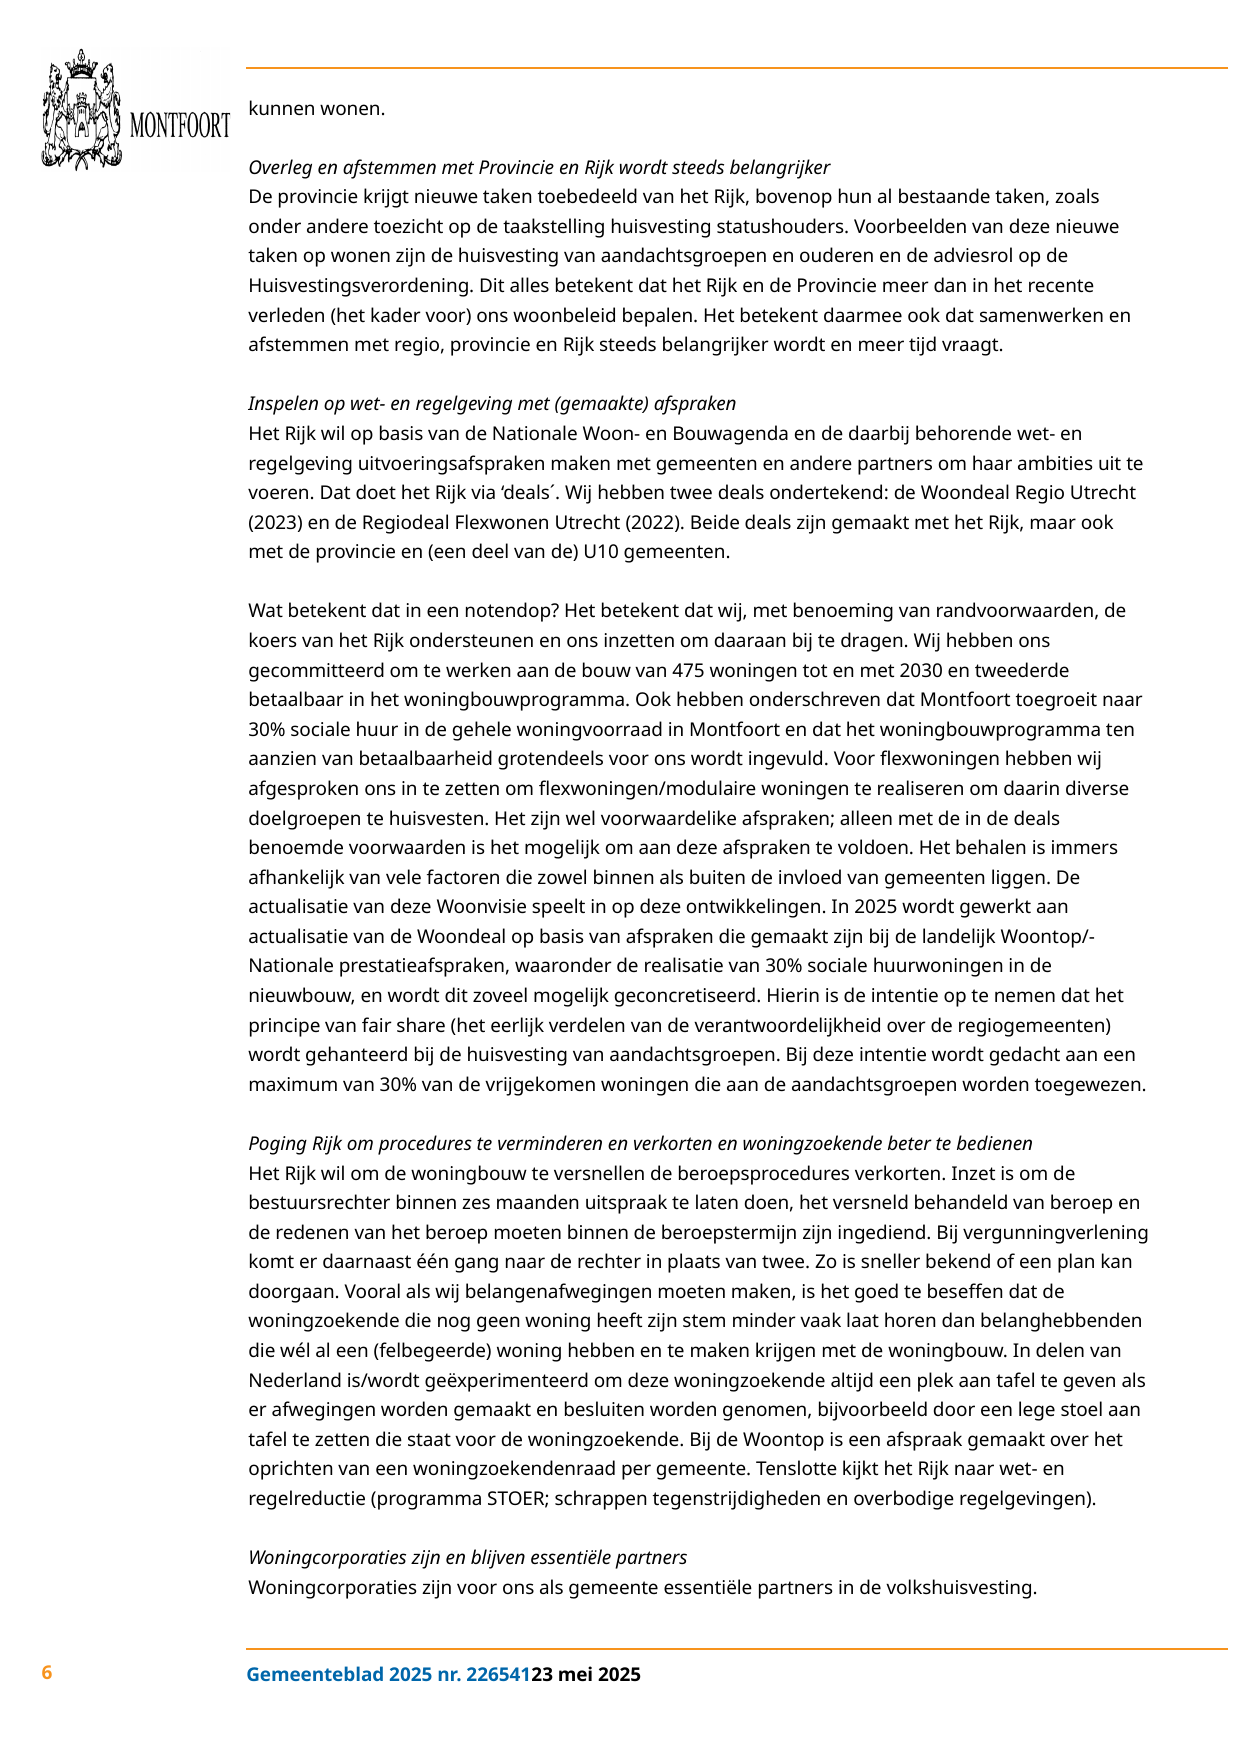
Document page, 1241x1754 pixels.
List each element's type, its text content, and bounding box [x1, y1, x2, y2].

text Overleg en afstemmen met Provincie en Rijk wordt steeds belangrijker [248, 154, 1152, 180]
text De provincie krijgt nieuwe taken toebedeeld van het Rijk, bovenop hun al bestaande taken, zoals onder andere toezicht op de taakstelling huisvesting statushouders. Voorbeelden van deze nieuwe taken op wonen zijn de huisvesting van aandachtsgroepen en ouderen en de adviesrol op de Huisvestingsverordening. Dit alles betekent dat het Rijk en de Provincie meer dan in het recente verleden (het kader voor) ons woonbeleid bepalen. Het betekent daarmee ook dat samenwerken en afstemmen met regio, provincie en Rijk steeds belangrijker wordt en meer tijd vraagt. [248, 183, 1152, 357]
text Poging Rijk om procedures te verminderen en verkorten en woningzoekende beter te bedienen [248, 1130, 1152, 1156]
text Wat betekent dat in een notendop? Het betekent dat wij, met benoeming van randvoorwaarden, de koers van het Rijk ondersteunen en ons inzetten om daaraan bij te dragen. Wij hebben ons gecommitteerd om te werken aan de bouw van 475 woningen tot en met 2030 en tweederde betaalbaar in het woningbouwprogramma. Ook hebben onderschreven dat Montfoort toegroeit naar 30% sociale huur in de gehele woningvoorraad in Montfoort en dat het woningbouwprogramma ten aanzien van betaalbaarheid grotendeels voor ons wordt ingevuld. Voor flexwoningen hebben wij afgesproken ons in te zetten om flexwoningen/modulaire woningen te realiseren om daarin diverse doelgroepen te huisvesten. Het zijn wel voorwaardelike afspraken; alleen met de in de deals benoemde voorwaarden is het mogelijk om aan deze afspraken te voldoen. Het behalen is immers afhankelijk van vele factoren die zowel binnen als buiten de invloed van gemeenten liggen. De actualisatie van deze Woonvisie speelt in op deze ontwikkelingen. In 2025 wordt gewerkt aan actualisatie van de Woondeal op basis van afspraken die gemaakt zijn bij de landelijk Woontop/-Nationale prestatieafspraken, waaronder de realisatie van 30% sociale huurwoningen in de nieuwbouw, en wordt dit zoveel mogelijk geconcretiseerd. Hierin is de intentie op te nemen dat het principe van fair share (het eerlijk verdelen van de verantwoordelijkheid over de regiogemeenten) wordt gehanteerd bij de huisvesting van aandachtsgroepen. Bij deze intentie wordt gedacht aan een maximum van 30% van de vrijgekomen woningen die aan de aandachtsgroepen worden toegewezen. [248, 598, 1152, 1097]
text Inspelen op wet- en regelgeving met (gemaakte) afspraken [248, 391, 1152, 416]
picture [41, 47, 231, 172]
text Woningcorporaties zijn en blijven essentiële partners [248, 1544, 1152, 1570]
text Het Rijk wil om de woningbouw te versnellen de beroepsprocedures verkorten. Inzet is om de bestuursrechter binnen zes maanden uitspraak te laten doen, het versneld behandeld van beroep en de redenen van het beroep moeten binnen de beroepstermijn zijn ingediend. Bij vergunningverlening komt er daarnaast één gang naar de rechter in plaats van twee. Zo is sneller bekend of een plan kan doorgaan. Vooral als wij belangenafwegingen moeten maken, is het goed te beseffen dat de woningzoekende die nog geen woning heeft zijn stem minder vaak laat horen dan belanghebbenden die wél al een (felbegeerde) woning hebben en te maken krijgen met de woningbouw. In delen van Nederland is/wordt geëxperimenteerd om deze woningzoekende altijd een plek aan tafel te geven als er afwegingen worden gemaakt en besluiten worden genomen, bijvoorbeeld door een lege stoel aan tafel te zetten die staat voor de woningzoekende. Bij de Woontop is een afspraak gemaakt over het oprichten van een woningzoekendenraad per gemeente. Tenslotte kijkt het Rijk naar wet- en regelreductie (programma STOER; schrappen tegenstrijdigheden en overbodige regelgevingen). [248, 1160, 1152, 1511]
text kunnen wonen. [248, 95, 1152, 121]
text Woningcorporaties zijn voor ons als gemeente essentiële partners in de volkshuisvesting. [248, 1574, 1152, 1600]
text Het Rijk wil op basis van de Nationale Woon- en Bouwagenda en de daarbij behorende wet- en regelgeving uitvoeringsafspraken maken met gemeenten en andere partners om haar ambities uit te voeren. Dat doet het Rijk via ‘deals´. Wij hebben twee deals ondertekend: de Woondeal Regio Utrecht (2023) en de Regiodeal Flexwonen Utrecht (2022). Beide deals zijn gemaakt met het Rijk, maar ook met de provincie en (een deel van de) U10 gemeenten. [248, 420, 1152, 564]
